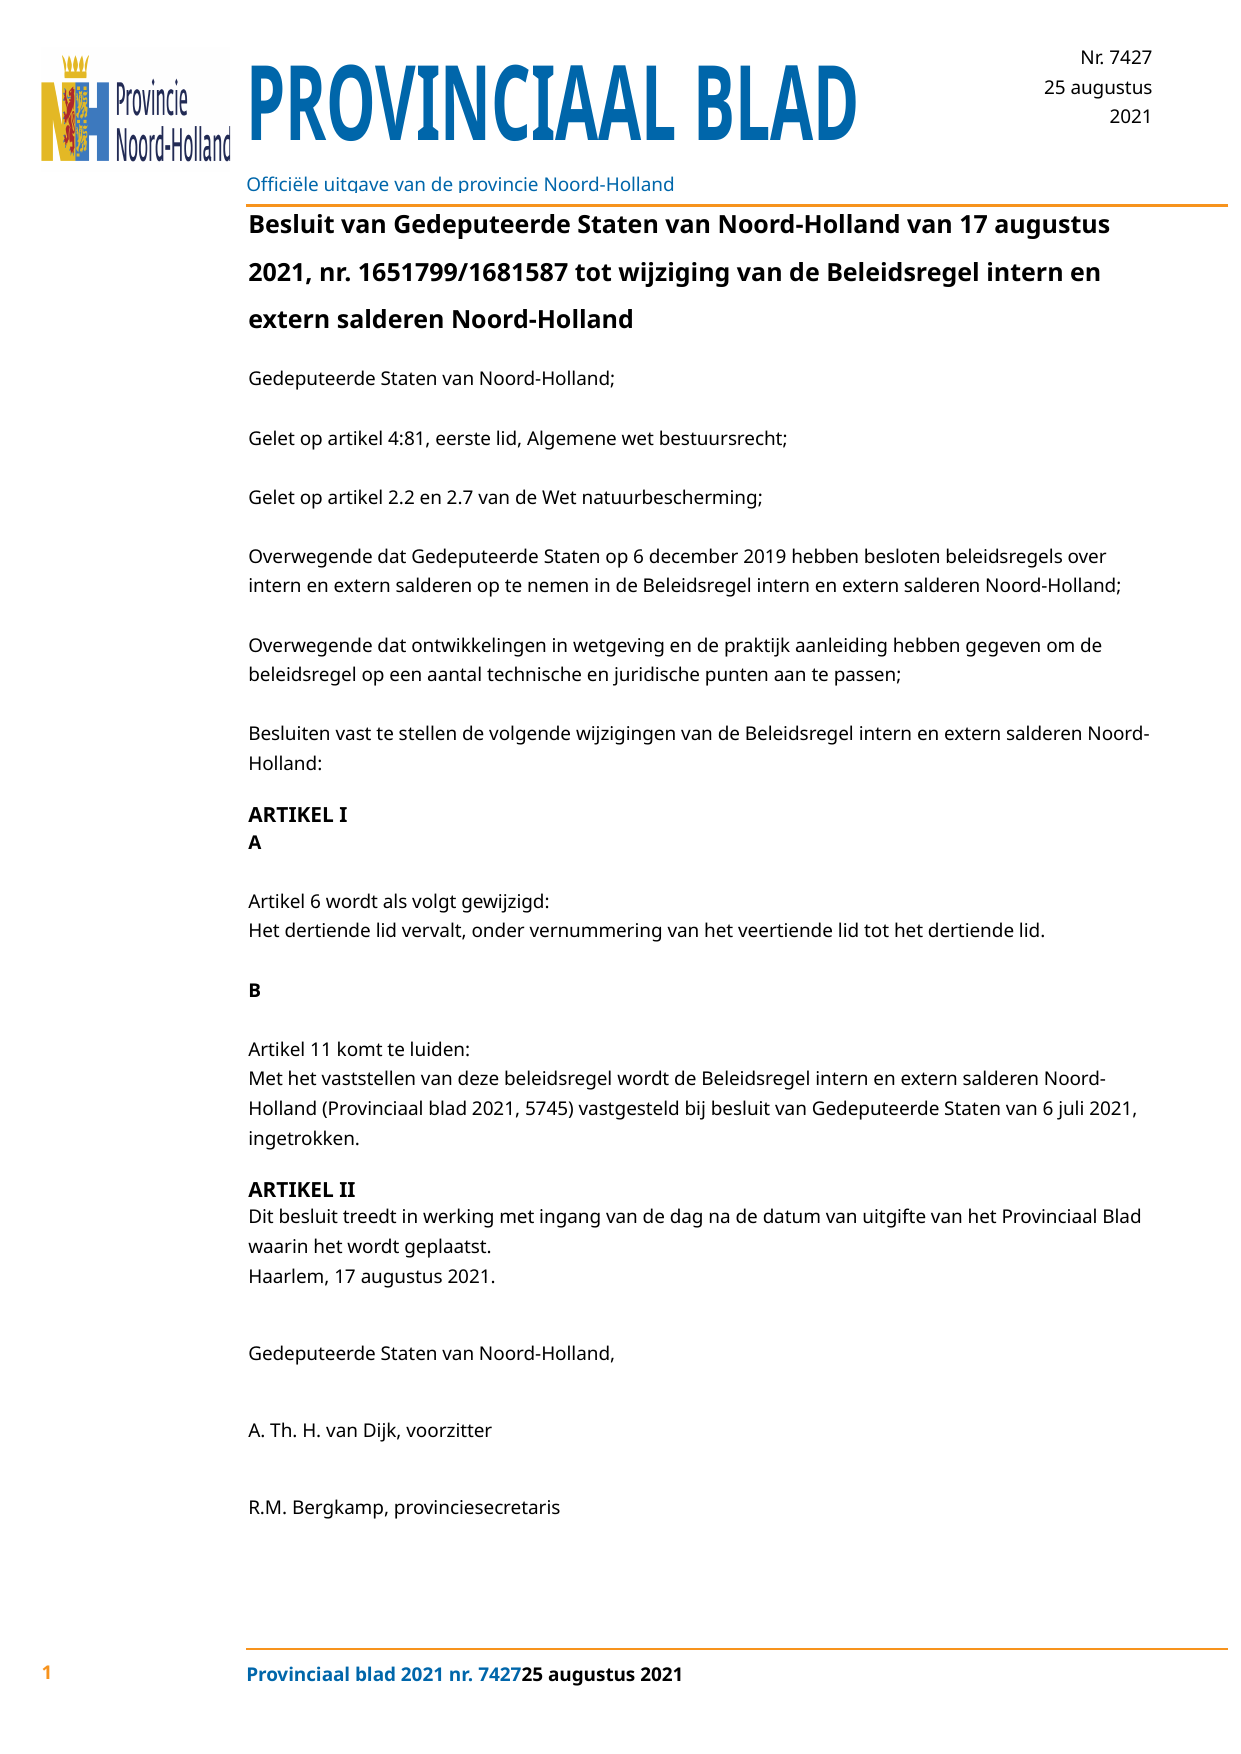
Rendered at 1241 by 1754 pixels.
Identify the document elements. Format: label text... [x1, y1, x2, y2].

text ARTIKEL II [248, 1175, 1152, 1204]
text Gelet op artikel 4:81, eerste lid, Algemene wet bestuursrecht; [248, 425, 1152, 450]
text B [248, 977, 1152, 1003]
text Gedeputeerde Staten van Noord-Holland; [248, 366, 1152, 391]
text Dit besluit treedt in werking met ingang van de dag na de datum van uitgifte van het Provinciaal Blad waarin het wordt geplaatst. [248, 1204, 1152, 1259]
text Gelet op artikel 2.2 en 2.7 van de Wet natuurbescherming; [248, 484, 1152, 509]
text A [248, 829, 1152, 855]
text Artikel 6 wordt als volgt gewijzigd: [248, 888, 1152, 914]
text Artikel 11 komt te luiden: [248, 1036, 1152, 1062]
text Met het vaststellen van deze beleidsregel wordt de Beleidsregel intern en extern salderen Noord-Holland (Provinciaal blad 2021, 5745) vastgesteld bij besluit van Gedeputeerde Staten van 6 juli 2021, ingetrokken. [248, 1066, 1152, 1151]
text Besluiten vast te stellen de volgende wijzigingen van de Beleidsregel intern en extern salderen Noord-Holland: [248, 721, 1152, 776]
text Het dertiende lid vervalt, onder vernummering van het veertiende lid tot het dertiende lid. [248, 918, 1152, 943]
text Besluit van Gedeputeerde Staten van Noord-Holland van 17 augustus 2021, nr. 1651799/1681587 tot wijziging van de Beleidsregel intern en extern salderen Noord-Holland [248, 207, 1152, 336]
text Haarlem, 17 augustus 2021. [248, 1263, 1152, 1288]
text Overwegende dat ontwikkelingen in wetgeving en de praktijk aanleiding hebben gegeven om de beleidsregel op een aantal technische en juridische punten aan te passen; [248, 632, 1152, 687]
picture [41, 47, 231, 172]
text R.M. Bergkamp, provinciesecretaris [248, 1494, 1152, 1520]
text A. Th. H. van Dijk, voorzitter [248, 1417, 1152, 1443]
text Overwegende dat Gedeputeerde Staten op 6 december 2019 hebben besloten beleidsregels over intern en extern salderen op te nemen in de Beleidsregel intern en extern salderen Noord-Holland; [248, 543, 1152, 598]
text ARTIKEL I [248, 801, 1152, 829]
text Gedeputeerde Staten van Noord-Holland, [248, 1340, 1152, 1366]
